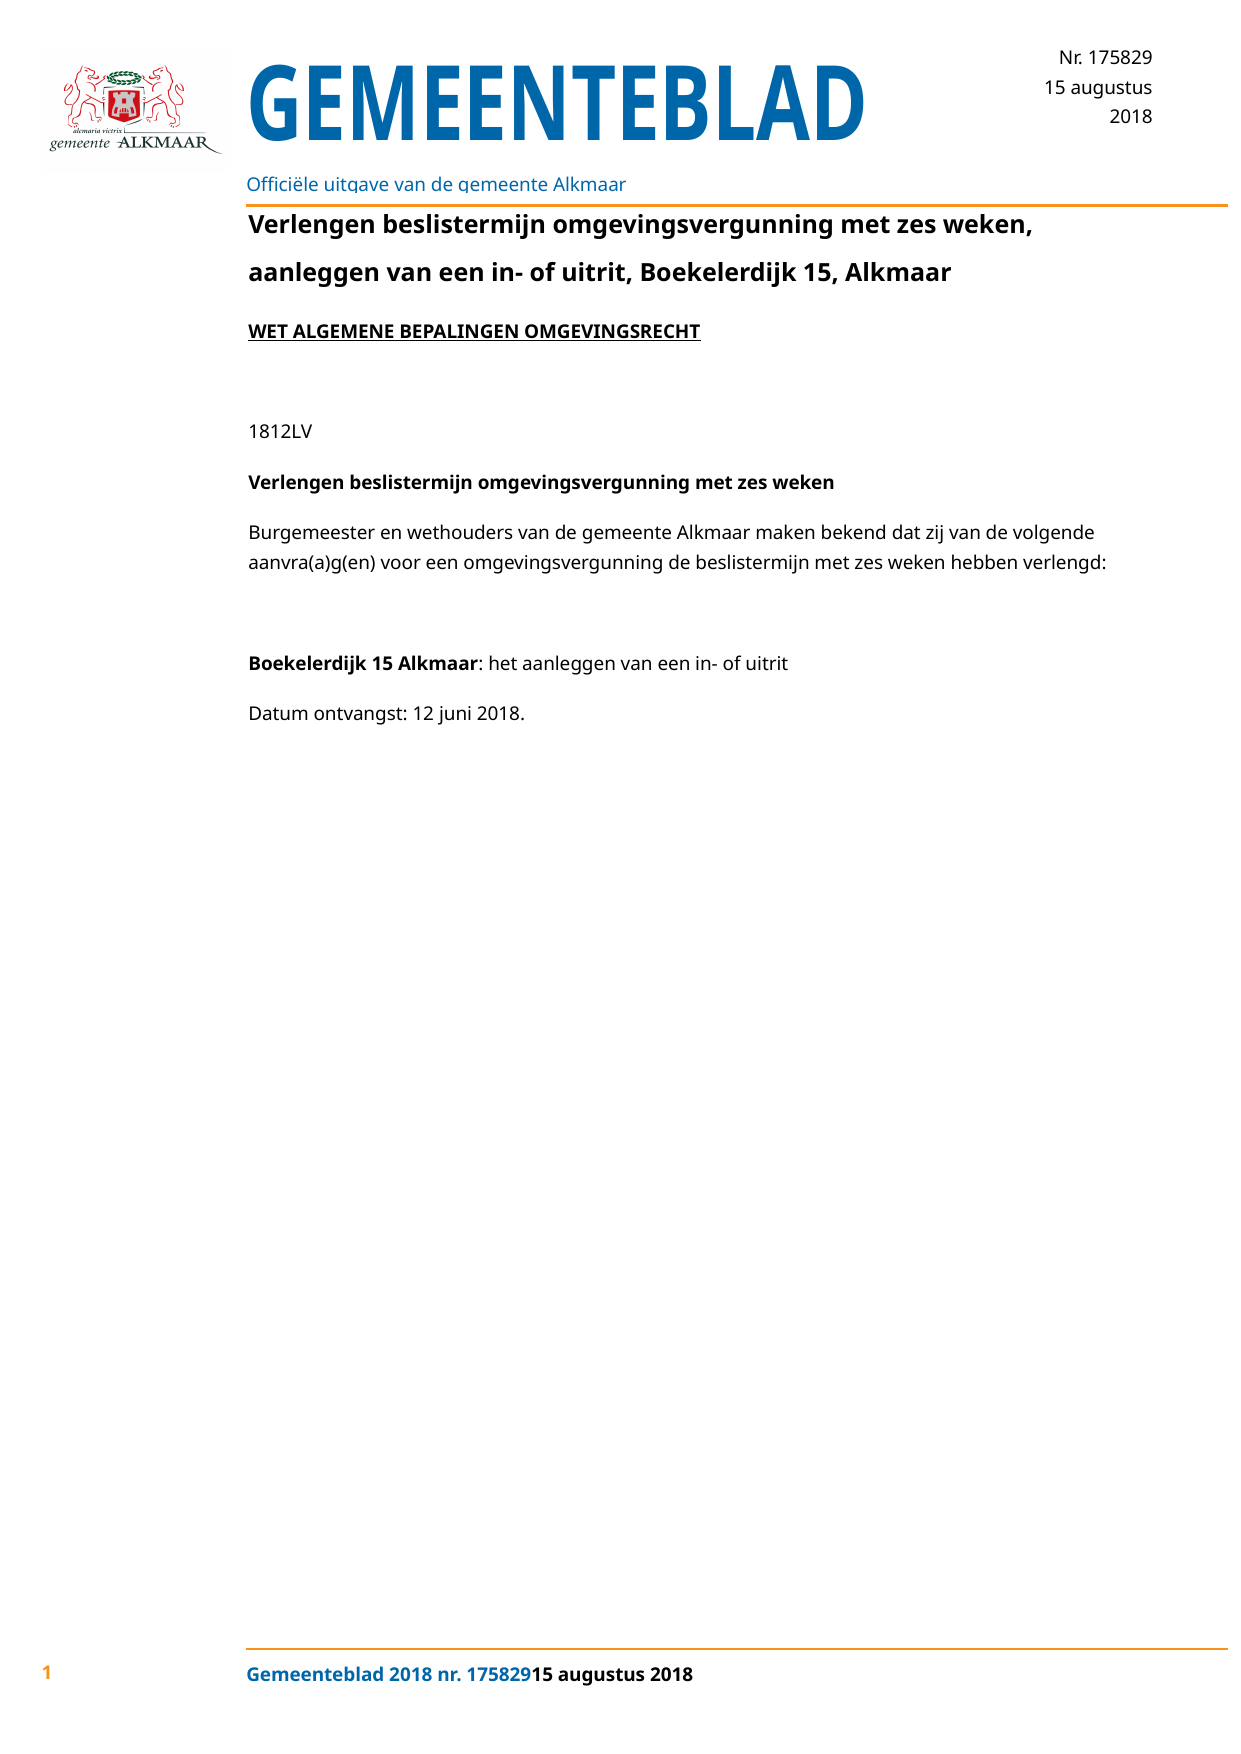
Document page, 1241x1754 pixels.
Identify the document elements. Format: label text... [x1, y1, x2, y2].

text Burgemeester en wethouders van de gemeente Alkmaar maken bekend dat zij van de volgende aanvra(a)g(en) voor een omgevingsvergunning de beslistermijn met zes weken hebben verlengd: [248, 519, 1152, 575]
text Verlengen beslistermijn omgevingsvergunning met zes weken [248, 469, 1152, 495]
text Datum ontvangst: 12 juni 2018. [248, 700, 1152, 726]
text Boekelerdijk 15 Alkmaar: het aanleggen van een in- of uitrit [248, 650, 1152, 676]
picture [41, 47, 231, 172]
text 1812LV [248, 419, 1152, 444]
text Verlengen beslistermijn omgevingsvergunning met zes weken, aanleggen van een in- of uitrit, Boekelerdijk 15, Alkmaar [248, 207, 1152, 288]
text WET ALGEMENE BEPALINGEN OMGEVINGSRECHT [248, 318, 1152, 344]
